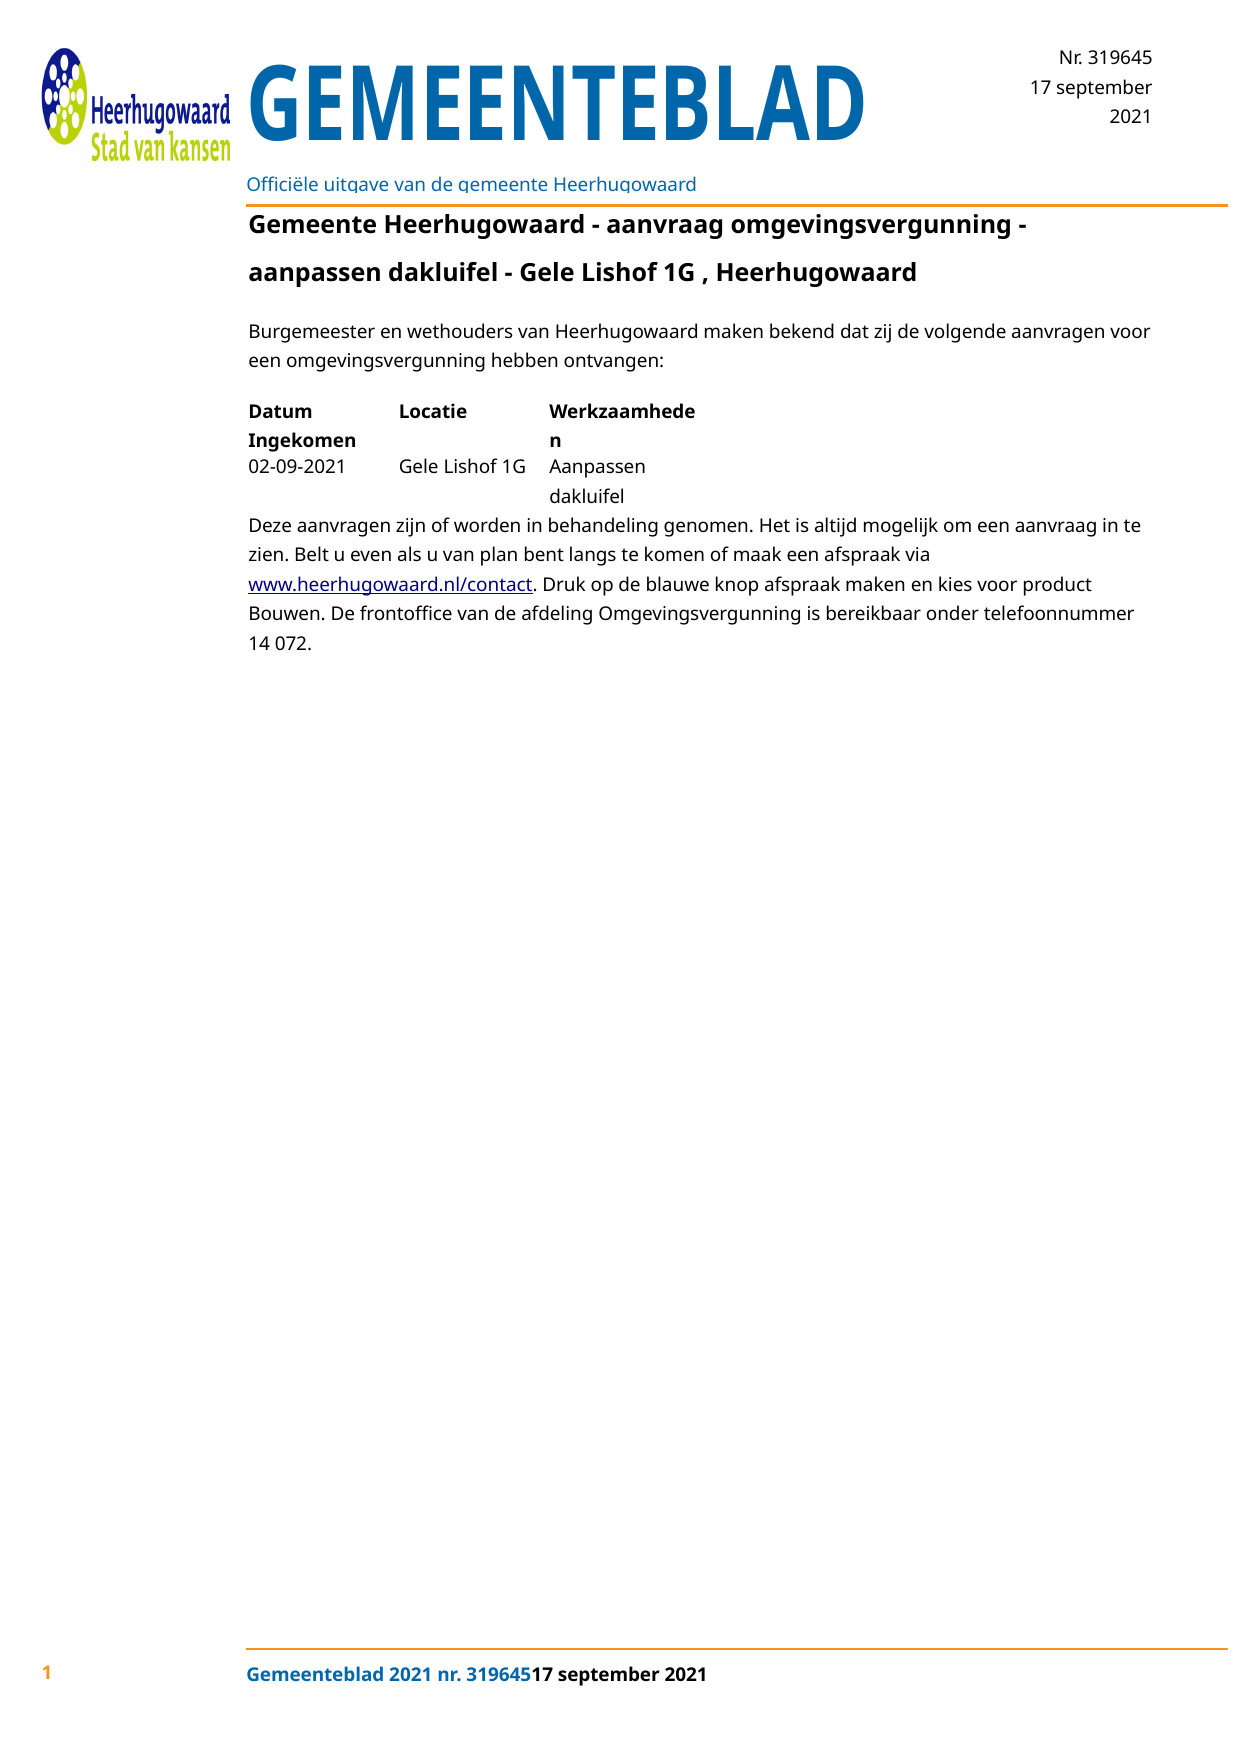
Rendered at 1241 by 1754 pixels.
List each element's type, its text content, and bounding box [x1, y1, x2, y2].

table_cell Gele Lishof 1G [399, 453, 549, 509]
text Deze aanvragen zijn of worden in behandeling genomen. Het is altijd mogelijk om een aanvraag in te zien. Belt u even als u van plan bent langs te komen of maak een afspraak via www.heerhugowaard.nl/contact. Druk op de blauwe knop afspraak maken en kies voor product Bouwen. De frontoffice van de afdeling Omgevingsvergunning is bereikbaar onder telefoonnummer 14 072. [248, 512, 1152, 656]
table_cell 02-09-2021 [248, 453, 398, 509]
table_header Locatie [399, 398, 549, 453]
table_cell Aanpassen dakluifel [549, 453, 700, 509]
table_header Datum Ingekomen [248, 398, 398, 453]
text Burgemeester en wethouders van Heerhugowaard maken bekend dat zij de volgende aanvragen voor een omgevingsvergunning hebben ontvangen: [248, 318, 1152, 373]
picture [41, 47, 231, 172]
text Gemeente Heerhugowaard - aanvraag omgevingsvergunning - aanpassen dakluifel - Gele Lishof 1G , Heerhugowaard [248, 207, 1152, 288]
table_header Werkzaamheden [549, 398, 700, 453]
